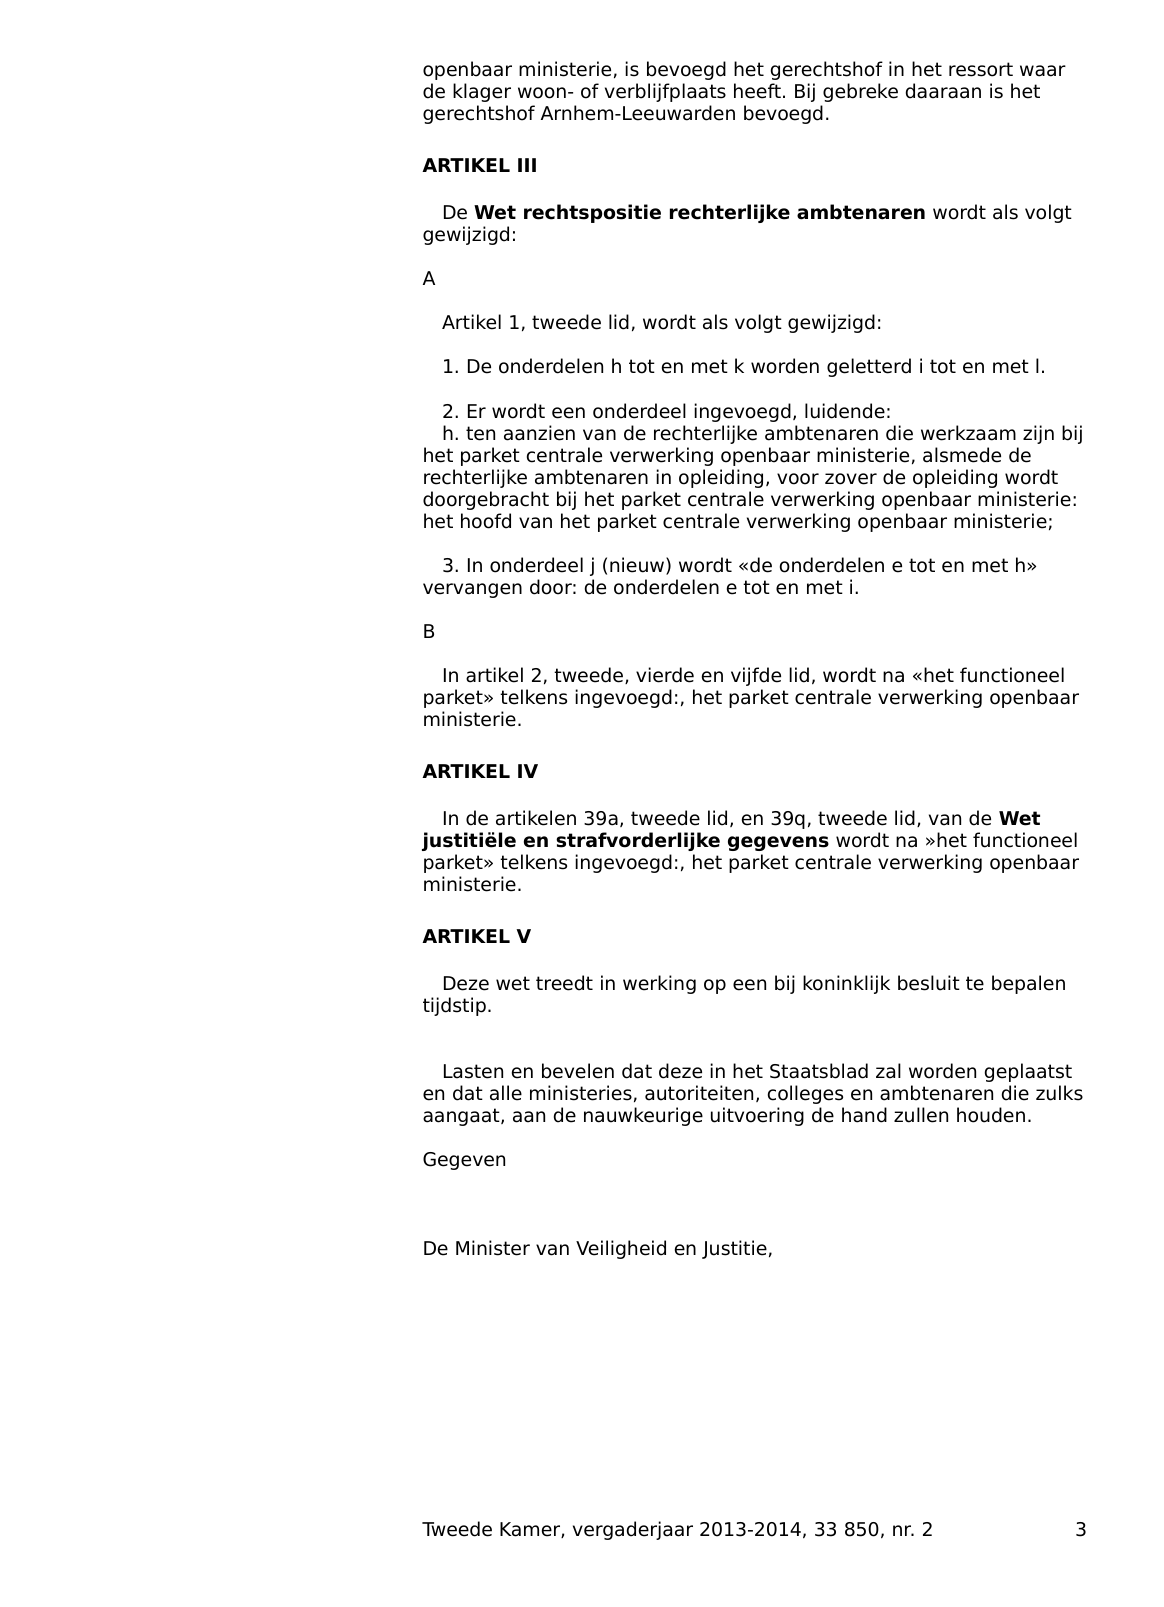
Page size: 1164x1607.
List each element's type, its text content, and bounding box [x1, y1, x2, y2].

text Lasten en bevelen dat deze in het Staatsblad zal worden geplaatst en dat alle ministeries, autoriteiten, colleges en ambtenaren die zulks aangaat, aan de nauwkeurige uitvoering de hand zullen houden. [422, 1061, 1087, 1127]
text A [422, 268, 1087, 290]
text h. ten aanzien van de rechterlijke ambtenaren die werkzaam zijn bij het parket centrale verwerking openbaar ministerie, alsmede de rechterlijke ambtenaren in opleiding, voor zover de opleiding wordt doorgebracht bij het parket centrale verwerking openbaar ministerie: het hoofd van het parket centrale verwerking openbaar ministerie; [422, 423, 1087, 532]
text B [422, 621, 1087, 643]
text Gegeven [422, 1149, 1087, 1171]
text In artikel 2, tweede, vierde en vijfde lid, wordt na «het functioneel parket» telkens ingevoegd:, het parket centrale verwerking openbaar ministerie. [422, 665, 1087, 731]
text 2. Er wordt een onderdeel ingevoegd, luidende: [422, 401, 1087, 423]
text In de artikelen 39a, tweede lid, en 39q, tweede lid, van de Wet justitiële en strafvorderlijke gegevens wordt na »het functioneel parket» telkens ingevoegd:, het parket centrale verwerking openbaar ministerie. [422, 808, 1087, 896]
text Artikel 1, tweede lid, wordt als volgt gewijzigd: [422, 312, 1087, 334]
subtitle ARTIKEL V [422, 926, 1087, 948]
text Deze wet treedt in werking op een bij koninklijk besluit te bepalen tijdstip. [422, 973, 1087, 1017]
text openbaar ministerie, is bevoegd het gerechtshof in het ressort waar de klager woon- of verblijfplaats heeft. Bij gebreke daaraan is het gerechtshof Arnhem-Leeuwarden bevoegd. [422, 59, 1087, 125]
subtitle ARTIKEL III [422, 155, 1087, 177]
text De Wet rechtspositie rechterlijke ambtenaren wordt als volgt gewijzigd: [422, 202, 1087, 246]
subtitle ARTIKEL IV [422, 761, 1087, 783]
text De Minister van Veiligheid en Justitie, [422, 1238, 1087, 1260]
text 3. In onderdeel j (nieuw) wordt «de onderdelen e tot en met h» vervangen door: de onderdelen e tot en met i. [422, 555, 1087, 599]
text 1. De onderdelen h tot en met k worden geletterd i tot en met l. [422, 356, 1087, 378]
